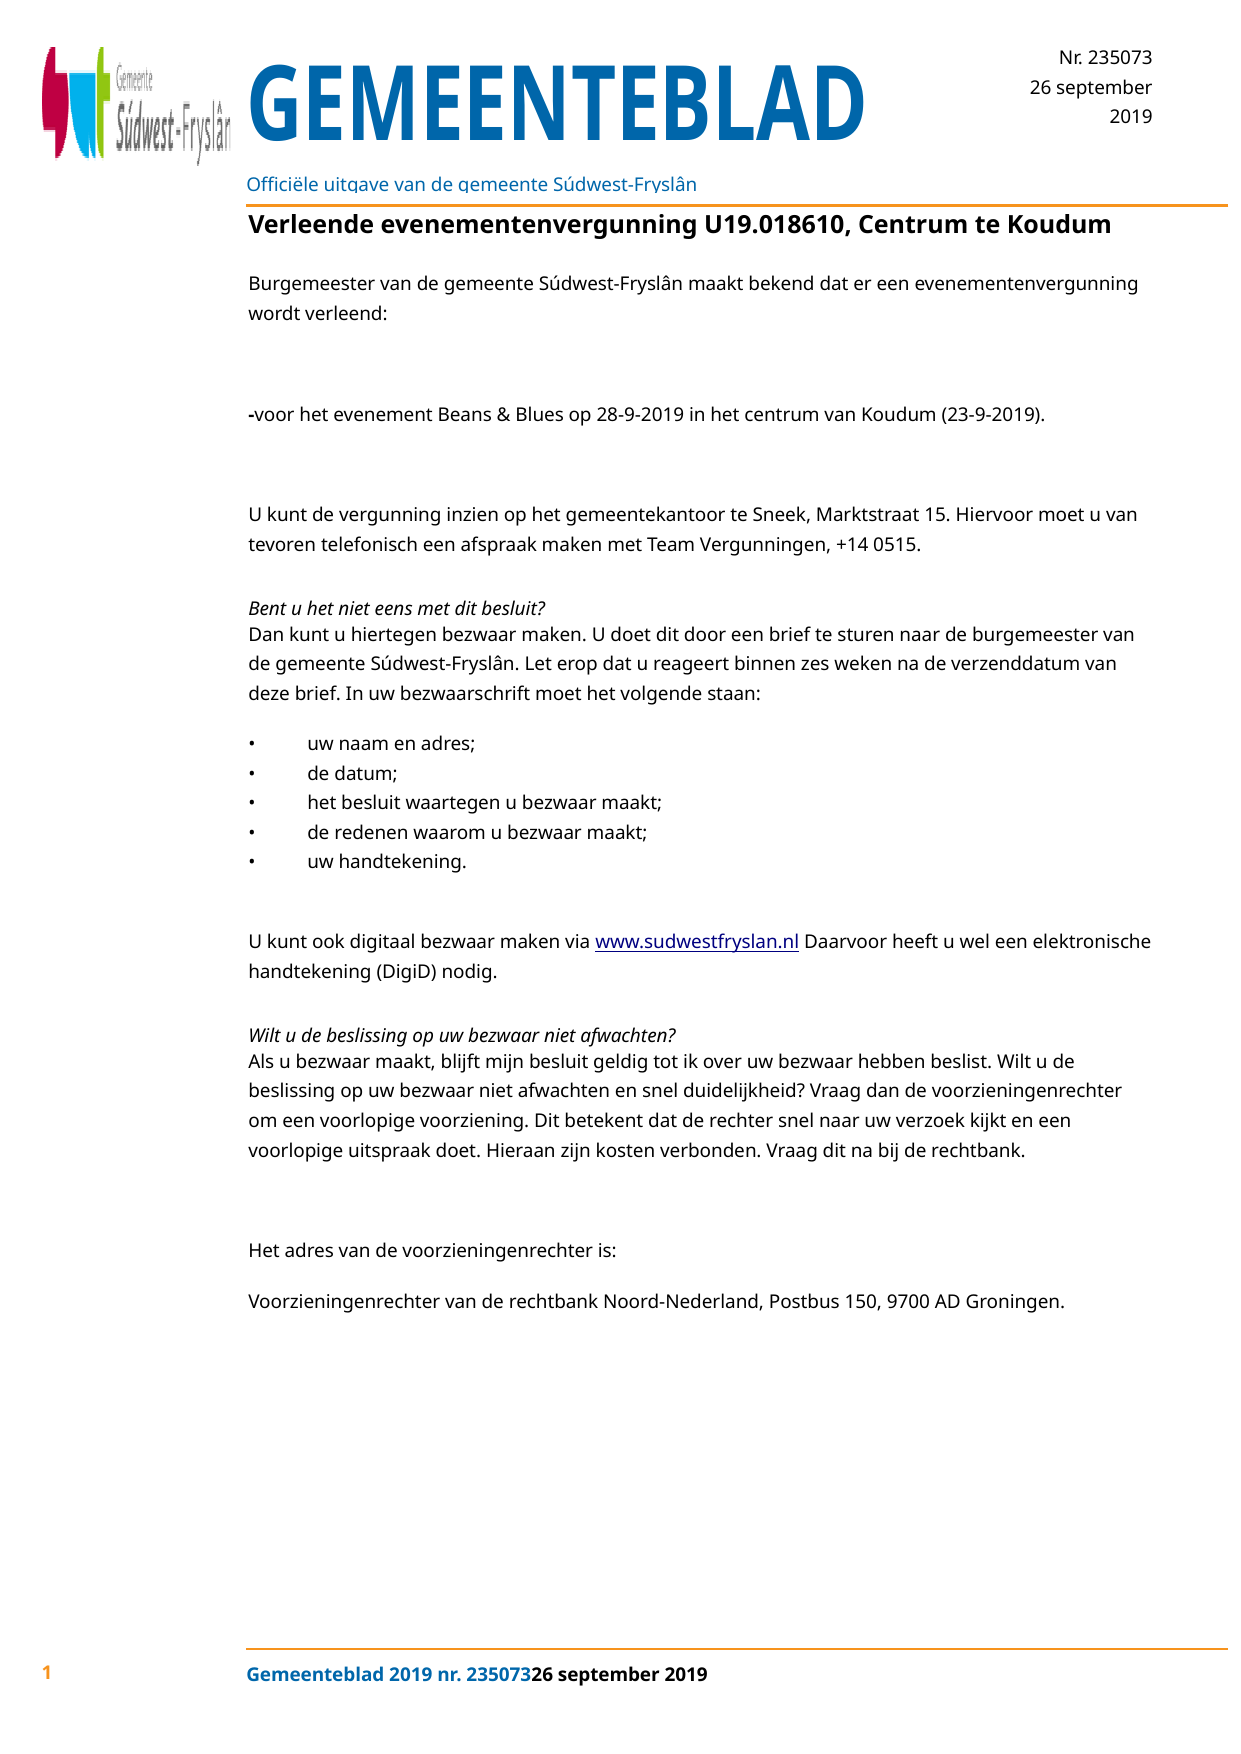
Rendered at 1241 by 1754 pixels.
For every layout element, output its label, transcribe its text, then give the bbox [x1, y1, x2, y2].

text Burgemeester van de gemeente Súdwest-Fryslân maakt bekend dat er een evenementenvergunning wordt verleend: [248, 270, 1152, 326]
text U kunt de vergunning inzien op het gemeentekantoor te Sneek, Marktstraat 15. Hiervoor moet u van tevoren telefonisch een afspraak maken met Team Vergunningen, +14 0515. [248, 502, 1152, 557]
text Verleende evenementenvergunning U19.018610, Centrum te Koudum [248, 207, 1152, 241]
text Wilt u de beslissing op uw bezwaar niet afwachten? [248, 1022, 1152, 1048]
text Als u bezwaar maakt, blijft mijn besluit geldig tot ik over uw bezwaar hebben beslist. Wilt u de beslissing op uw bezwaar niet afwachten en snel duidelijkheid? Vraag dan de voorzieningenrechter om een voorlopige voorziening. Dit betekent dat de rechter snel naar uw verzoek kijkt en een voorlopige uitspraak doet. Hieraan zijn kosten verbonden. Vraag dit na bij de rechtbank. [248, 1048, 1152, 1162]
text -voor het evenement Beans & Blues op 28-9-2019 in het centrum van Koudum (23-9-2019). [248, 401, 1152, 426]
text Voorzieningenrechter van de rechtbank Noord-Nederland, Postbus 150, 9700 AD Groningen. [248, 1288, 1152, 1314]
text Dan kunt u hiertegen bezwaar maken. U doet dit door een brief te sturen naar de burgemeester van de gemeente Súdwest-Fryslân. Let erop dat u reageert binnen zes weken na de verzenddatum van deze brief. In uw bezwaarschrift moet het volgende staan: [248, 621, 1152, 706]
list de redenen waarom u bezwaar maakt; [248, 819, 1152, 845]
text Het adres van de voorzieningenrechter is: [248, 1238, 1152, 1263]
text Bent u het niet eens met dit besluit? [248, 595, 1152, 621]
list de datum; [248, 760, 1152, 786]
list uw naam en adres; [248, 730, 1152, 756]
picture [41, 47, 231, 172]
list het besluit waartegen u bezwaar maakt; [248, 789, 1152, 815]
text U kunt ook digitaal bezwaar maken via www.sudwestfryslan.nl Daarvoor heeft u wel een elektronische handtekening (DigiD) nodig. [248, 929, 1152, 984]
list uw handtekening. [248, 849, 1152, 874]
